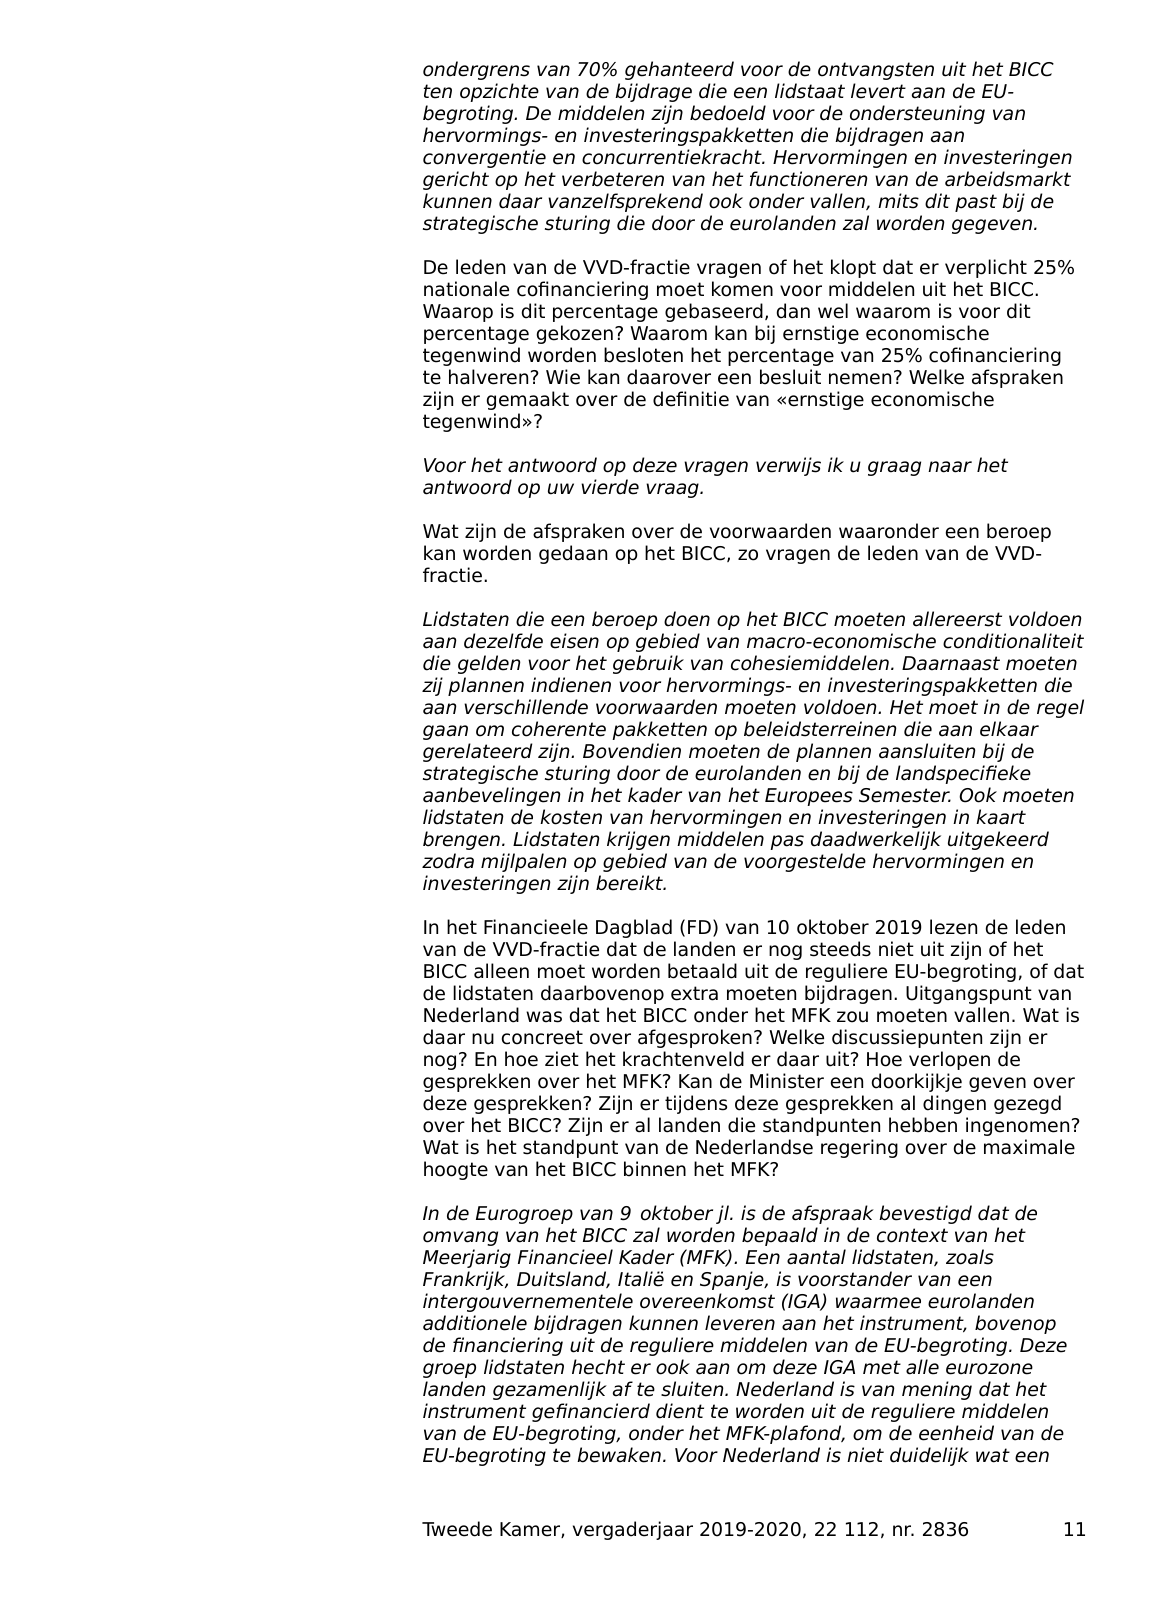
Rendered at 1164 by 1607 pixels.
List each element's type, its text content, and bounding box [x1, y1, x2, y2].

text In het Financieele Dagblad (FD) van 10 oktober 2019 lezen de leden van de VVD-fractie dat de landen er nog steeds niet uit zijn of het BICC alleen moet worden betaald uit de reguliere EU-begroting, of dat de lidstaten daarbovenop extra moeten bijdragen. Uitgangspunt van Nederland was dat het BICC onder het MFK zou moeten vallen. Wat is daar nu concreet over afgesproken? Welke discussiepunten zijn er nog? En hoe ziet het krachtenveld er daar uit? Hoe verlopen de gesprekken over het MFK? Kan de Minister een doorkijkje geven over deze gesprekken? Zijn er tijdens deze gesprekken al dingen gezegd over het BICC? Zijn er al landen die standpunten hebben ingenomen? Wat is het standpunt van de Nederlandse regering over de maximale hoogte van het BICC binnen het MFK? [422, 917, 1087, 1181]
text De leden van de VVD-fractie vragen of het klopt dat er verplicht 25% nationale cofinanciering moet komen voor middelen uit het BICC. Waarop is dit percentage gebaseerd, dan wel waarom is voor dit percentage gekozen? Waarom kan bij ernstige economische tegenwind worden besloten het percentage van 25% cofinanciering te halveren? Wie kan daarover een besluit nemen? Welke afspraken zijn er gemaakt over de definitie van «ernstige economische tegenwind»? [422, 257, 1087, 433]
text Lidstaten die een beroep doen op het BICC moeten allereerst voldoen aan dezelfde eisen op gebied van macro-economische conditionaliteit die gelden voor het gebruik van cohesiemiddelen. Daarnaast moeten zij plannen indienen voor hervormings- en investeringspakketten die aan verschillende voorwaarden moeten voldoen. Het moet in de regel gaan om coherente pakketten op beleidsterreinen die aan elkaar gerelateerd zijn. Bovendien moeten de plannen aansluiten bij de strategische sturing door de eurolanden en bij de landspecifieke aanbevelingen in het kader van het Europees Semester. Ook moeten lidstaten de kosten van hervormingen en investeringen in kaart brengen. Lidstaten krijgen middelen pas daadwerkelijk uitgekeerd zodra mijlpalen op gebied van de voorgestelde hervormingen en investeringen zijn bereikt. [422, 609, 1087, 895]
text Wat zijn de afspraken over de voorwaarden waaronder een beroep kan worden gedaan op het BICC, zo vragen de leden van de VVD-fractie. [422, 521, 1087, 587]
text ondergrens van 70% gehanteerd voor de ontvangsten uit het BICC ten opzichte van de bijdrage die een lidstaat levert aan de EU-begroting. De middelen zijn bedoeld voor de ondersteuning van hervormings- en investeringspakketten die bijdragen aan convergentie en concurrentiekracht. Hervormingen en investeringen gericht op het verbeteren van het functioneren van de arbeidsmarkt kunnen daar vanzelfsprekend ook onder vallen, mits dit past bij de strategische sturing die door de eurolanden zal worden gegeven. [422, 59, 1087, 235]
text In de Eurogroep van 9 oktober jl. is de afspraak bevestigd dat de omvang van het BICC zal worden bepaald in de context van het Meerjarig Financieel Kader (MFK). Een aantal lidstaten, zoals Frankrijk, Duitsland, Italië en Spanje, is voorstander van een intergouvernementele overeenkomst (IGA) waarmee eurolanden additionele bijdragen kunnen leveren aan het instrument, bovenop de financiering uit de reguliere middelen van de EU-begroting. Deze groep lidstaten hecht er ook aan om deze IGA met alle eurozone landen gezamenlijk af te sluiten. Nederland is van mening dat het instrument gefinancierd dient te worden uit de reguliere middelen van de EU-begroting, onder het MFK-plafond, om de eenheid van de EU-begroting te bewaken. Voor Nederland is niet duidelijk wat een [422, 1203, 1087, 1467]
text Voor het antwoord op deze vragen verwijs ik u graag naar het antwoord op uw vierde vraag. [422, 455, 1087, 499]
